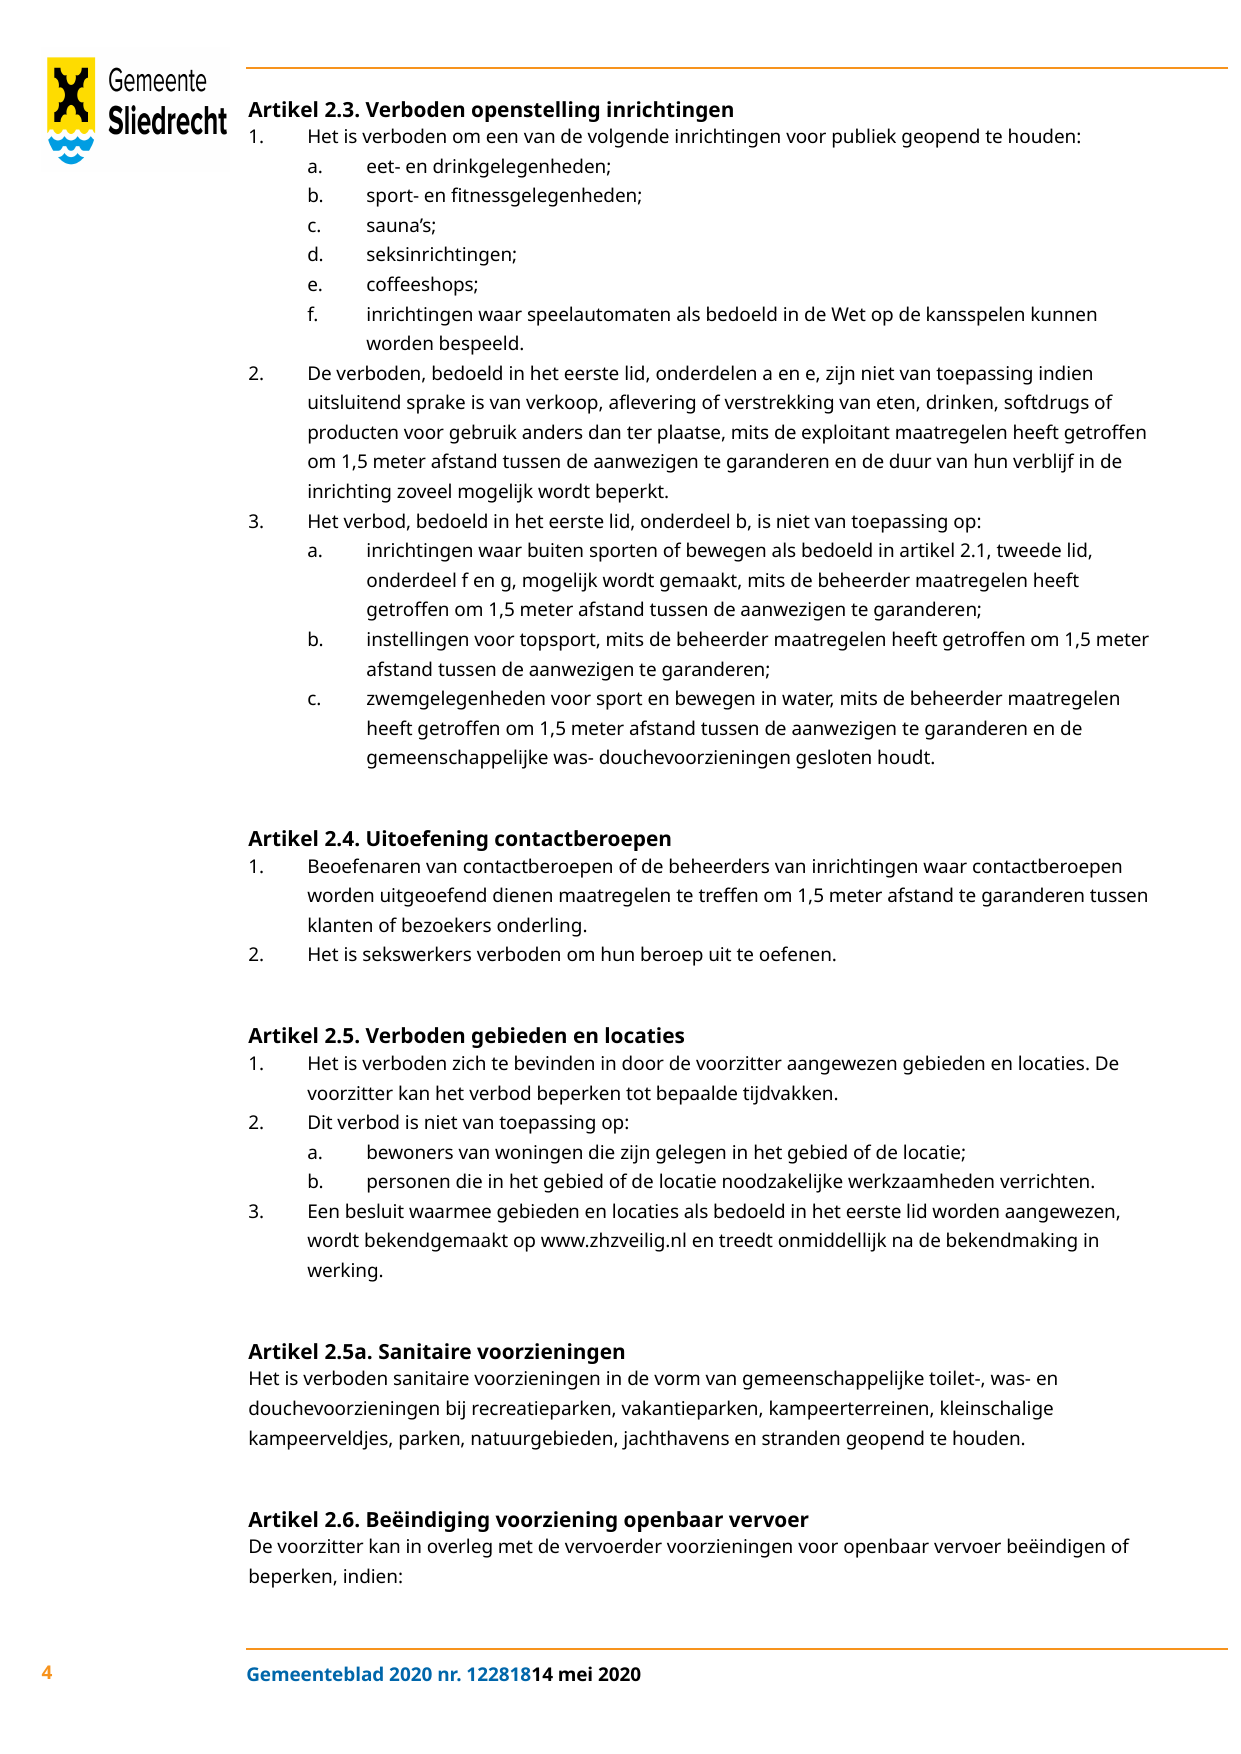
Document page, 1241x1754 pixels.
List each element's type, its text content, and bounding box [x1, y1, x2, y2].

list personen die in het gebied of de locatie noodzakelijke werkzaamheden verrichten. [307, 1168, 1152, 1194]
list Beoefenaren van contactberoepen of de beheerders van inrichtingen waar contactberoepen worden uitgeoefend dienen maatregelen te treffen om 1,5 meter afstand te garanderen tussen klanten of bezoekers onderling. [248, 853, 1152, 938]
picture [41, 47, 231, 172]
text Artikel 2.4. Uitoefening contactberoepen [248, 824, 1152, 853]
list Het is sekswerkers verboden om hun beroep uit te oefenen. [248, 942, 1152, 967]
list Dit verbod is niet van toepassing op: [248, 1109, 1152, 1135]
list coffeeshops; [307, 271, 1152, 297]
list inrichtingen waar buiten sporten of bewegen als bedoeld in artikel 2.1, tweede lid, onderdeel f en g, mogelijk wordt gemaakt, mits de beheerder maatregelen heeft getroffen om 1,5 meter afstand tussen de aanwezigen te garanderen; [307, 537, 1152, 622]
list Het verbod, bedoeld in het eerste lid, onderdeel b, is niet van toepassing op: [248, 508, 1152, 533]
text Het is verboden sanitaire voorzieningen in de vorm van gemeenschappelijke toilet-, was- en douchevoorzieningen bij recreatieparken, vakantieparken, kampeerterreinen, kleinschalige kampeerveldjes, parken, natuurgebieden, jachthavens en stranden geopend te houden. [248, 1366, 1152, 1451]
list inrichtingen waar speelautomaten als bedoeld in de Wet op de kansspelen kunnen worden bespeeld. [307, 301, 1152, 356]
list sauna’s; [307, 212, 1152, 238]
list bewoners van woningen die zijn gelegen in het gebied of de locatie; [307, 1139, 1152, 1164]
list Het is verboden om een van de volgende inrichtingen voor publiek geopend te houden: [248, 123, 1152, 149]
text Artikel 2.5. Verboden gebieden en locaties [248, 1022, 1152, 1050]
list Het is verboden zich te bevinden in door de voorzitter aangewezen gebieden en locaties. De voorzitter kan het verbod beperken tot bepaalde tijdvakken. [248, 1050, 1152, 1105]
list seksinrichtingen; [307, 242, 1152, 267]
list sport- en fitnessgelegenheden; [307, 182, 1152, 208]
text Artikel 2.6. Beëindiging voorziening openbaar vervoer [248, 1505, 1152, 1533]
list De verboden, bedoeld in het eerste lid, onderdelen a en e, zijn niet van toepassing indien uitsluitend sprake is van verkoop, aflevering of verstrekking van eten, drinken, softdrugs of producten voor gebruik anders dan ter plaatse, mits de exploitant maatregelen heeft getroffen om 1,5 meter afstand tussen de aanwezigen te garanderen en de duur van hun verblijf in de inrichting zoveel mogelijk wordt beperkt. [248, 360, 1152, 504]
list eet- en drinkgelegenheden; [307, 153, 1152, 178]
text Artikel 2.3. Verboden openstelling inrichtingen [248, 95, 1152, 123]
list zwemgelegenheden voor sport en bewegen in water, mits de beheerder maatregelen heeft getroffen om 1,5 meter afstand tussen de aanwezigen te garanderen en de gemeenschappelijke was- douchevoorzieningen gesloten houdt. [307, 685, 1152, 770]
list Een besluit waarmee gebieden en locaties als bedoeld in het eerste lid worden aangewezen, wordt bekendgemaakt op www.zhzveilig.nl en treedt onmiddellijk na de bekendmaking in werking. [248, 1198, 1152, 1283]
list instellingen voor topsport, mits de beheerder maatregelen heeft getroffen om 1,5 meter afstand tussen de aanwezigen te garanderen; [307, 626, 1152, 681]
text De voorzitter kan in overleg met de vervoerder voorzieningen voor openbaar vervoer beëindigen of beperken, indien: [248, 1533, 1152, 1588]
text Artikel 2.5a. Sanitaire voorzieningen [248, 1337, 1152, 1366]
